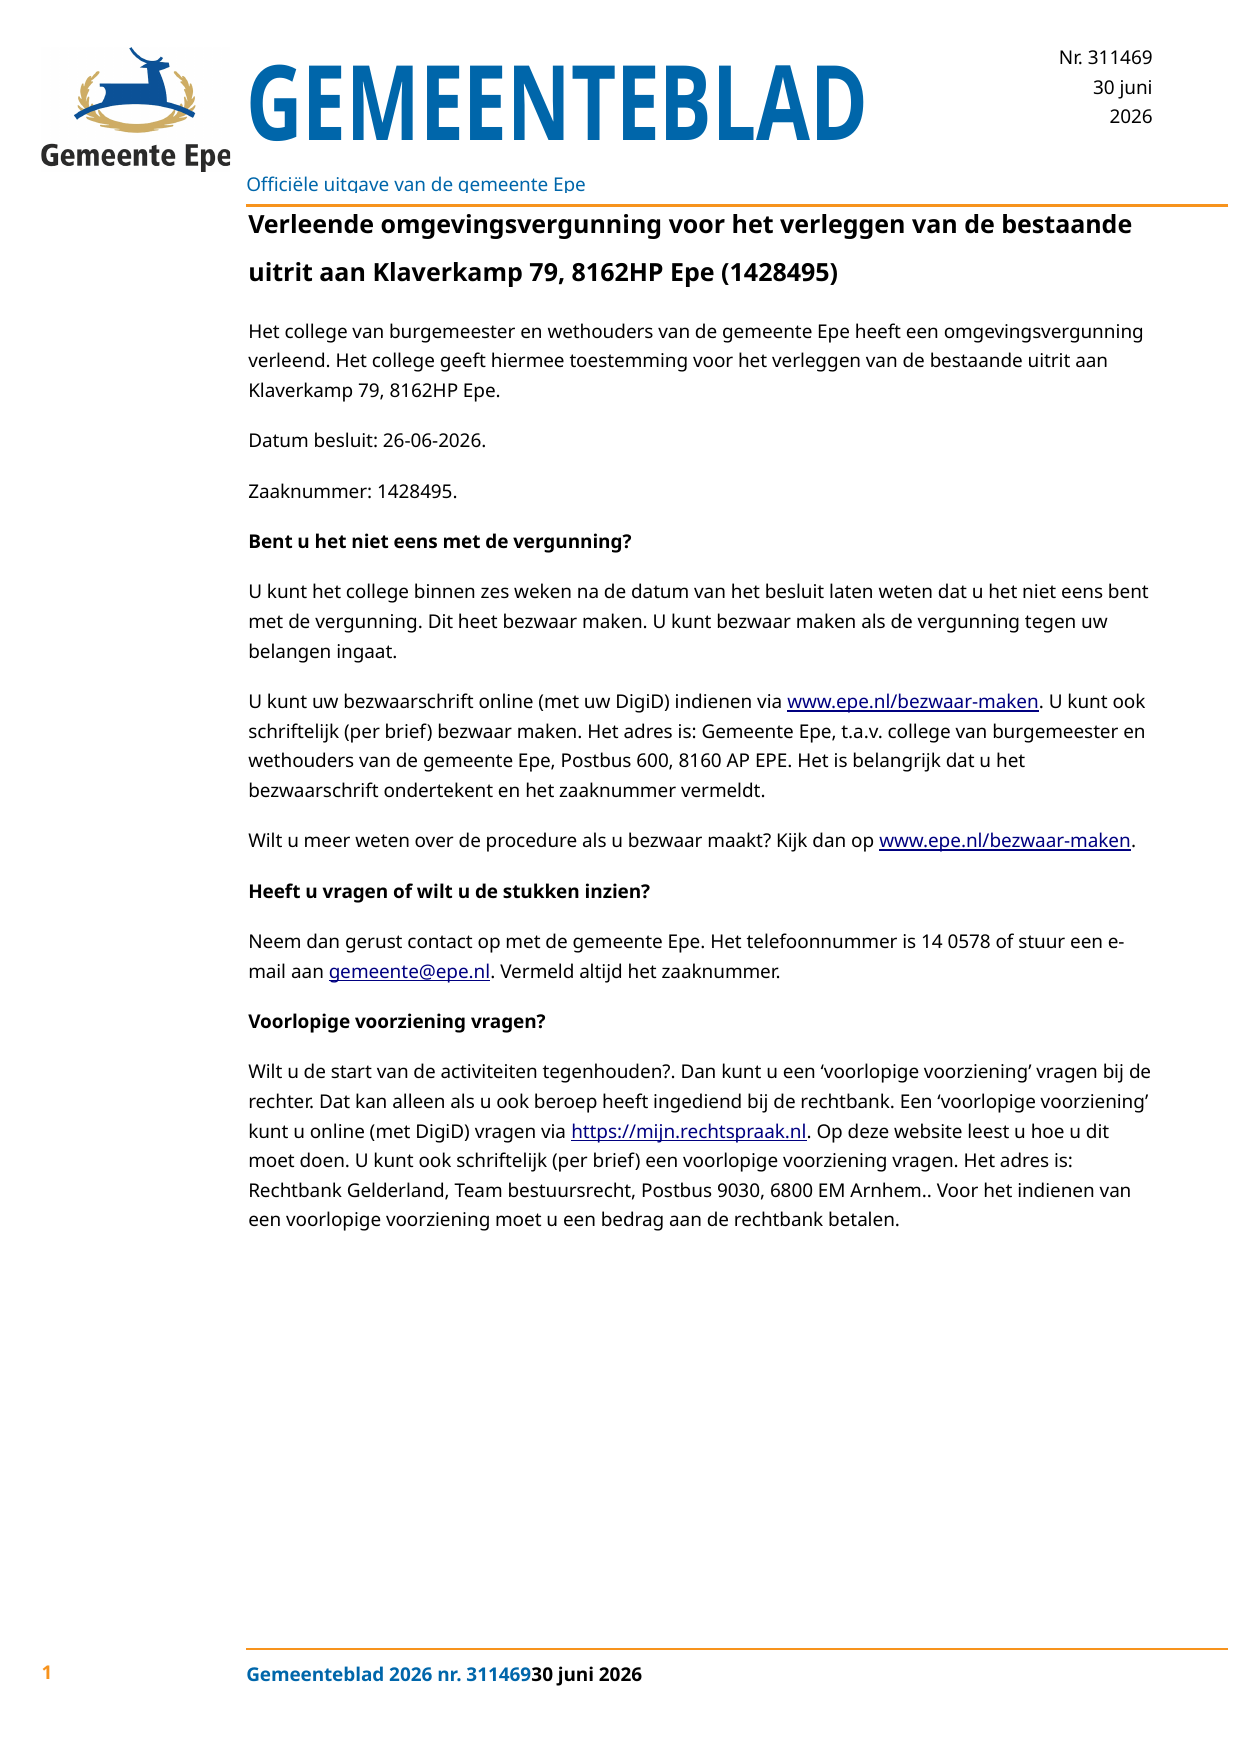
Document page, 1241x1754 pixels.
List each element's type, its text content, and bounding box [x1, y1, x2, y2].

text Datum besluit: 26-06-2026. [248, 427, 1152, 453]
text U kunt uw bezwaarschrift online (met uw DigiD) indienen via www.epe.nl/bezwaar-maken. U kunt ook schriftelijk (per brief) bezwaar maken. Het adres is: Gemeente Epe, t.a.v. college van burgemeester en wethouders van de gemeente Epe, Postbus 600, 8160 AP EPE. Het is belangrijk dat u het bezwaarschrift ondertekent en het zaaknummer vermeldt. [248, 688, 1152, 803]
text Zaaknummer: 1428495. [248, 478, 1152, 504]
text Neem dan gerust contact op met de gemeente Epe. Het telefoonnummer is 14 0578 of stuur een e-mail aan gemeente@epe.nl. Vermeld altijd het zaaknummer. [248, 928, 1152, 984]
text U kunt het college binnen zes weken na de datum van het besluit laten weten dat u het niet eens bent met de vergunning. Dit heet bezwaar maken. U kunt bezwaar maken als de vergunning tegen uw belangen ingaat. [248, 579, 1152, 664]
text Verleende omgevingsvergunning voor het verleggen van de bestaande uitrit aan Klaverkamp 79, 8162HP Epe (1428495) [248, 207, 1152, 288]
text Wilt u de start van de activiteiten tegenhouden?. Dan kunt u een ‘voorlopige voorziening’ vragen bij de rechter. Dat kan alleen als u ook beroep heeft ingediend bij de rechtbank. Een ‘voorlopige voorziening’ kunt u online (met DigiD) vragen via https://mijn.rechtspraak.nl. Op deze website leest u hoe u dit moet doen. U kunt ook schriftelijk (per brief) een voorlopige voorziening vragen. Het adres is: Rechtbank Gelderland, Team bestuursrecht, Postbus 9030, 6800 EM Arnhem.. Voor het indienen van een voorlopige voorziening moet u een bedrag aan de rechtbank betalen. [248, 1059, 1152, 1232]
text Bent u het niet eens met de vergunning? [248, 528, 1152, 554]
picture [41, 47, 231, 172]
text Heeft u vragen of wilt u de stukken inzien? [248, 878, 1152, 904]
text Voorlopige voorziening vragen? [248, 1008, 1152, 1034]
text Het college van burgemeester en wethouders van de gemeente Epe heeft een omgevingsvergunning verleend. Het college geeft hiermee toestemming voor het verleggen van de bestaande uitrit aan Klaverkamp 79, 8162HP Epe. [248, 318, 1152, 403]
text Wilt u meer weten over de procedure als u bezwaar maakt? Kijk dan op www.epe.nl/bezwaar-maken. [248, 827, 1152, 853]
